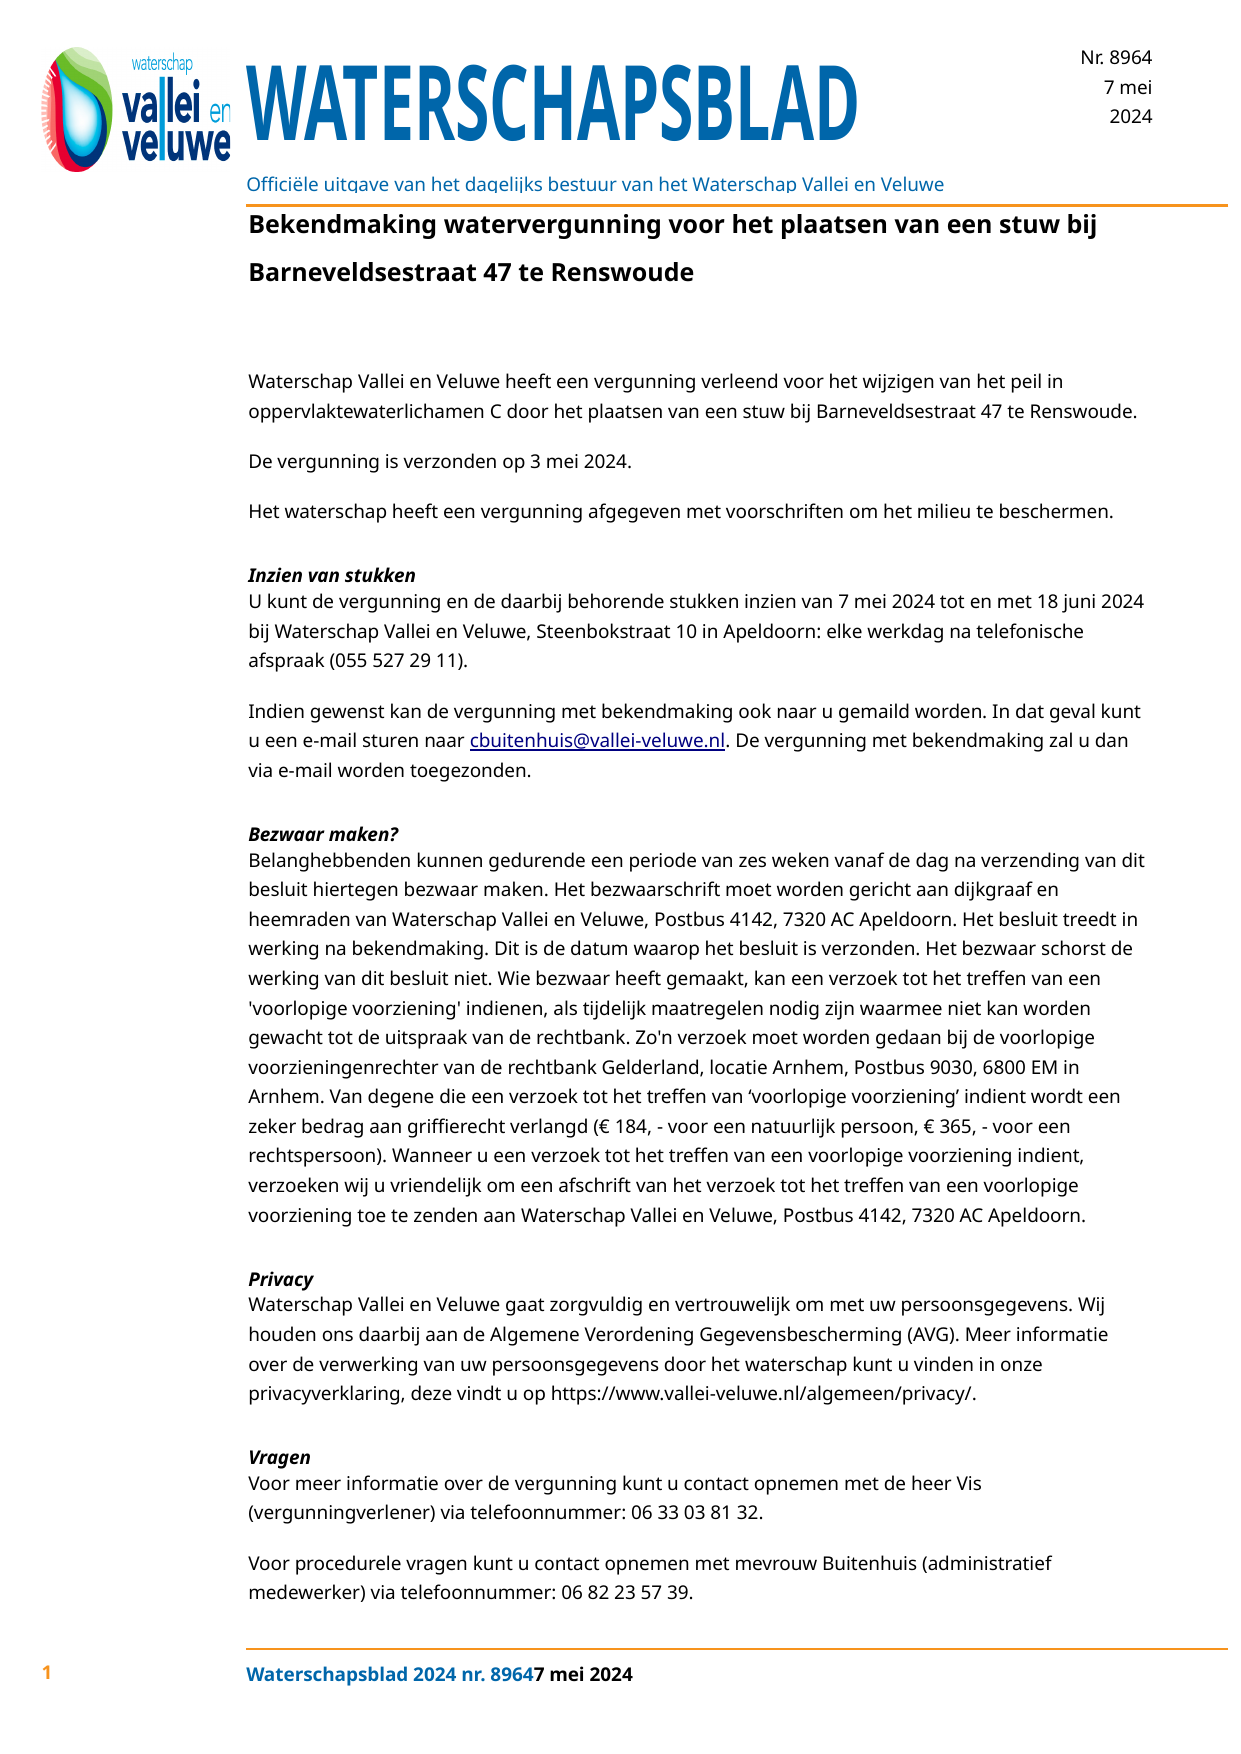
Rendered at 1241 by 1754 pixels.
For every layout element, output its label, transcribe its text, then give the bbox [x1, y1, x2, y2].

text Het waterschap heeft een vergunning afgegeven met voorschriften om het milieu te beschermen. [248, 499, 1152, 524]
text Inzien van stukken [248, 563, 1152, 588]
text Privacy [248, 1266, 1152, 1292]
text Bekendmaking watervergunning voor het plaatsen van een stuw bij Barneveldsestraat 47 te Renswoude [248, 207, 1152, 288]
text Waterschap Vallei en Veluwe gaat zorgvuldig en vertrouwelijk om met uw persoonsgegevens. Wij houden ons daarbij aan de Algemene Verordening Gegevensbescherming (AVG). Meer informatie over de verwerking van uw persoonsgegevens door het waterschap kunt u vinden in onze privacyverklaring, deze vindt u op https://www.vallei-veluwe.nl/algemeen/privacy/. [248, 1292, 1152, 1406]
text Voor procedurele vragen kunt u contact opnemen met mevrouw Buitenhuis (administratief medewerker) via telefoonnummer: 06 82 23 57 39. [248, 1550, 1152, 1605]
text Indien gewenst kan de vergunning met bekendmaking ook naar u gemaild worden. In dat geval kunt u een e-mail sturen naar cbuitenhuis@vallei-veluwe.nl. De vergunning met bekendmaking zal u dan via e-mail worden toegezonden. [248, 698, 1152, 783]
text Bezwaar maken? [248, 821, 1152, 847]
text Vragen [248, 1444, 1152, 1470]
picture [41, 47, 231, 172]
text Voor meer informatie over de vergunning kunt u contact opnemen met de heer Vis (vergunningverlener) via telefoonnummer: 06 33 03 81 32. [248, 1470, 1152, 1525]
text Belanghebbenden kunnen gedurende een periode van zes weken vanaf de dag na verzending van dit besluit hiertegen bezwaar maken. Het bezwaarschrift moet worden gericht aan dijkgraaf en heemraden van Waterschap Vallei en Veluwe, Postbus 4142, 7320 AC Apeldoorn. Het besluit treedt in werking na bekendmaking. Dit is de datum waarop het besluit is verzonden. Het bezwaar schorst de werking van dit besluit niet. Wie bezwaar heeft gemaakt, kan een verzoek tot het treffen van een 'voorlopige voorziening' indienen, als tijdelijk maatregelen nodig zijn waarmee niet kan worden gewacht tot de uitspraak van de rechtbank. Zo'n verzoek moet worden gedaan bij de voorlopige voorzieningenrechter van de rechtbank Gelderland, locatie Arnhem, Postbus 9030, 6800 EM in Arnhem. Van degene die een verzoek tot het treffen van ‘voorlopige voorziening’ indient wordt een zeker bedrag aan griffierecht verlangd (€ 184, - voor een natuurlijk persoon, € 365, - voor een rechtspersoon). Wanneer u een verzoek tot het treffen van een voorlopige voorziening indient, verzoeken wij u vriendelijk om een afschrift van het verzoek tot het treffen van een voorlopige voorziening toe te zenden aan Waterschap Vallei en Veluwe, Postbus 4142, 7320 AC Apeldoorn. [248, 847, 1152, 1228]
text Waterschap Vallei en Veluwe heeft een vergunning verleend voor het wijzigen van het peil in oppervlaktewaterlichamen C door het plaatsen van een stuw bij Barneveldsestraat 47 te Renswoude. [248, 368, 1152, 424]
text De vergunning is verzonden op 3 mei 2024. [248, 448, 1152, 474]
text U kunt de vergunning en de daarbij behorende stukken inzien van 7 mei 2024 tot en met 18 juni 2024 bij Waterschap Vallei en Veluwe, Steenbokstraat 10 in Apeldoorn: elke werkdag na telefonische afspraak (055 527 29 11). [248, 588, 1152, 673]
